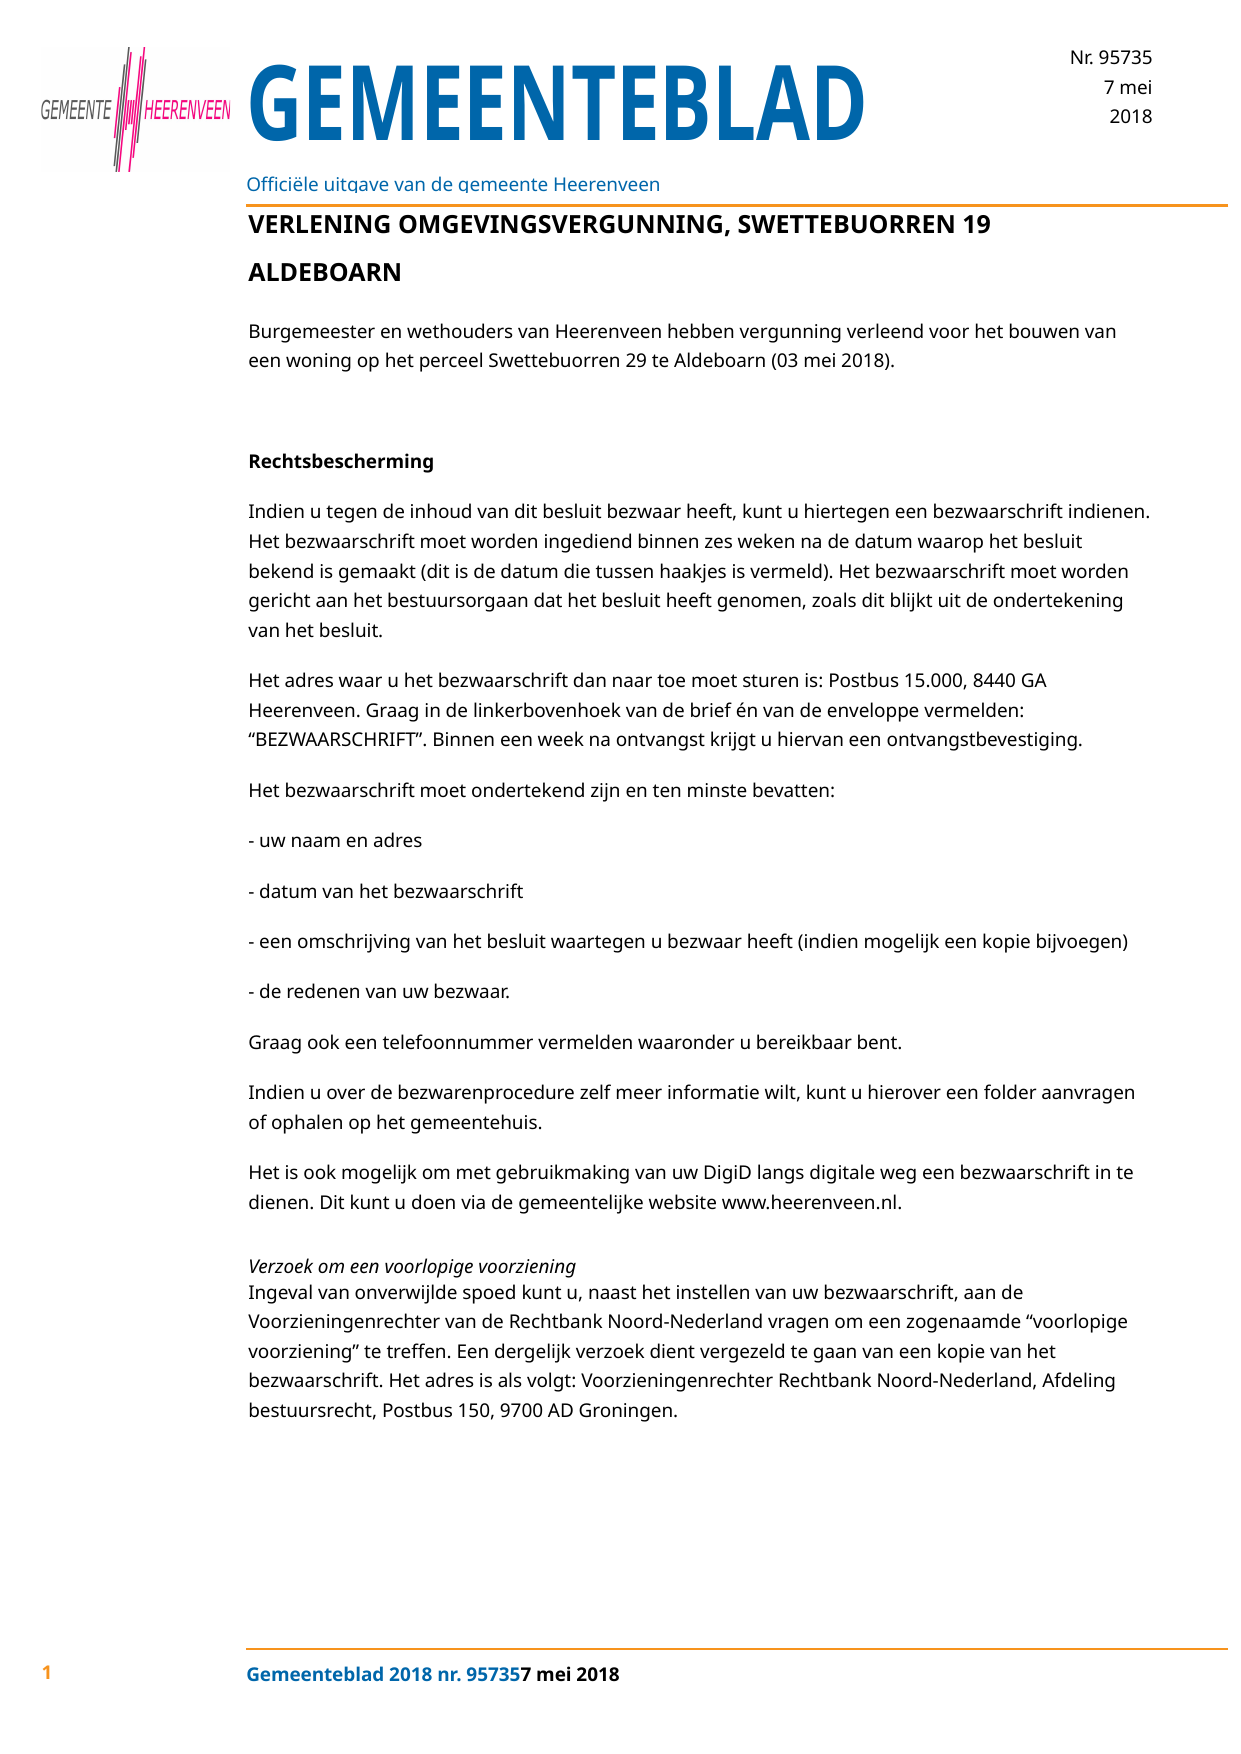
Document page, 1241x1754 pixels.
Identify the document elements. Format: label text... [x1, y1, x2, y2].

text Indien u over de bezwarenprocedure zelf meer informatie wilt, kunt u hierover een folder aanvragen of ophalen op het gemeentehuis. [248, 1079, 1152, 1135]
text Verzoek om een voorlopige voorziening [248, 1253, 1152, 1279]
text - een omschrijving van het besluit waartegen u bezwaar heeft (indien mogelijk een kopie bijvoegen) [248, 928, 1152, 954]
text - datum van het bezwaarschrift [248, 878, 1152, 904]
text Het is ook mogelijk om met gebruikmaking van uw DigiD langs digitale weg een bezwaarschrift in te dienen. Dit kunt u doen via de gemeentelijke website www.heerenveen.nl. [248, 1159, 1152, 1215]
text Indien u tegen de inhoud van dit besluit bezwaar heeft, kunt u hiertegen een bezwaarschrift indienen. Het bezwaarschrift moet worden ingediend binnen zes weken na de datum waarop het besluit bekend is gemaakt (dit is de datum die tussen haakjes is vermeld). Het bezwaarschrift moet worden gericht aan het bestuursorgaan dat het besluit heeft genomen, zoals dit blijkt uit de ondertekening van het besluit. [248, 499, 1152, 643]
text Het adres waar u het bezwaarschrift dan naar toe moet sturen is: Postbus 15.000, 8440 GA Heerenveen. Graag in de linkerbovenhoek van de brief én van de enveloppe vermelden: “BEZWAARSCHRIFT”. Binnen een week na ontvangst krijgt u hiervan een ontvangstbevestiging. [248, 667, 1152, 752]
text - de redenen van uw bezwaar. [248, 979, 1152, 1004]
text VERLENING OMGEVINGSVERGUNNING, SWETTEBUORREN 19 ALDEBOARN [248, 207, 1152, 288]
text Het bezwaarschrift moet ondertekend zijn en ten minste bevatten: [248, 777, 1152, 803]
text Ingeval van onverwijlde spoed kunt u, naast het instellen van uw bezwaarschrift, aan de Voorzieningenrechter van de Rechtbank Noord-Nederland vragen om een zogenaamde “voorlopige voorziening” te treffen. Een dergelijk verzoek dient vergezeld te gaan van een kopie van het bezwaarschrift. Het adres is als volgt: Voorzieningenrechter Rechtbank Noord-Nederland, Afdeling bestuursrecht, Postbus 150, 9700 AD Groningen. [248, 1279, 1152, 1423]
text Burgemeester en wethouders van Heerenveen hebben vergunning verleend voor het bouwen van een woning op het perceel Swettebuorren 29 te Aldeboarn (03 mei 2018). [248, 318, 1152, 373]
text Graag ook een telefoonnummer vermelden waaronder u bereikbaar bent. [248, 1029, 1152, 1055]
text - uw naam en adres [248, 827, 1152, 853]
picture [41, 47, 231, 172]
text Rechtsbescherming [248, 448, 1152, 474]
